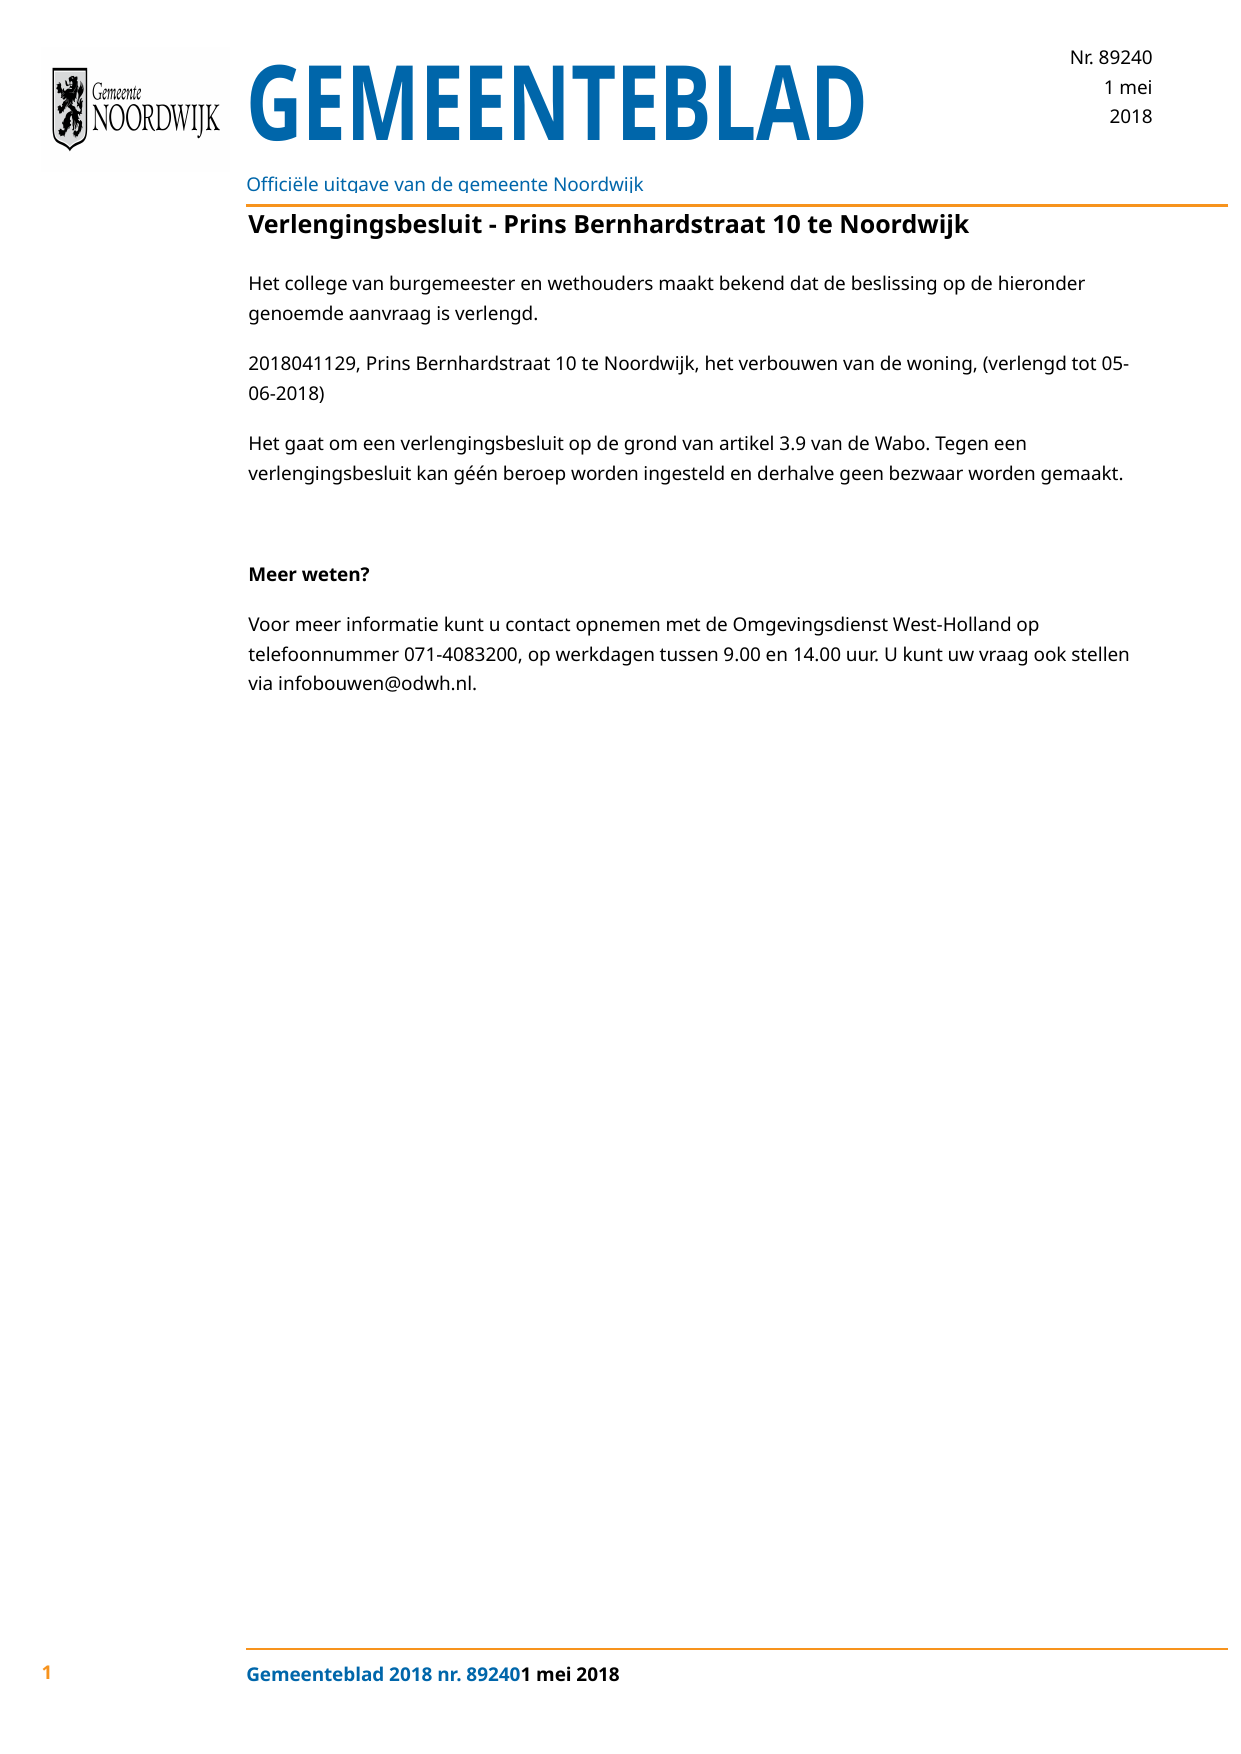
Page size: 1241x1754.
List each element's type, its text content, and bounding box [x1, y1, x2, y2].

picture [41, 47, 231, 172]
text Het gaat om een verlengingsbesluit op de grond van artikel 3.9 van de Wabo. Tegen een verlengingsbesluit kan géén beroep worden ingesteld en derhalve geen bezwaar worden gemaakt. [248, 430, 1152, 486]
text Meer weten? [248, 561, 1152, 586]
text Het college van burgemeester en wethouders maakt bekend dat de beslissing op de hieronder genoemde aanvraag is verlengd. [248, 270, 1152, 326]
text 2018041129, Prins Bernhardstraat 10 te Noordwijk, het verbouwen van de woning, (verlengd tot 05-06-2018) [248, 350, 1152, 406]
text Voor meer informatie kunt u contact opnemen met de Omgevingsdienst West-Holland op telefoonnummer 071-4083200, op werkdagen tussen 9.00 en 14.00 uur. U kunt uw vraag ook stellen via infobouwen@odwh.nl. [248, 611, 1152, 696]
text Verlengingsbesluit - Prins Bernhardstraat 10 te Noordwijk [248, 207, 1152, 241]
